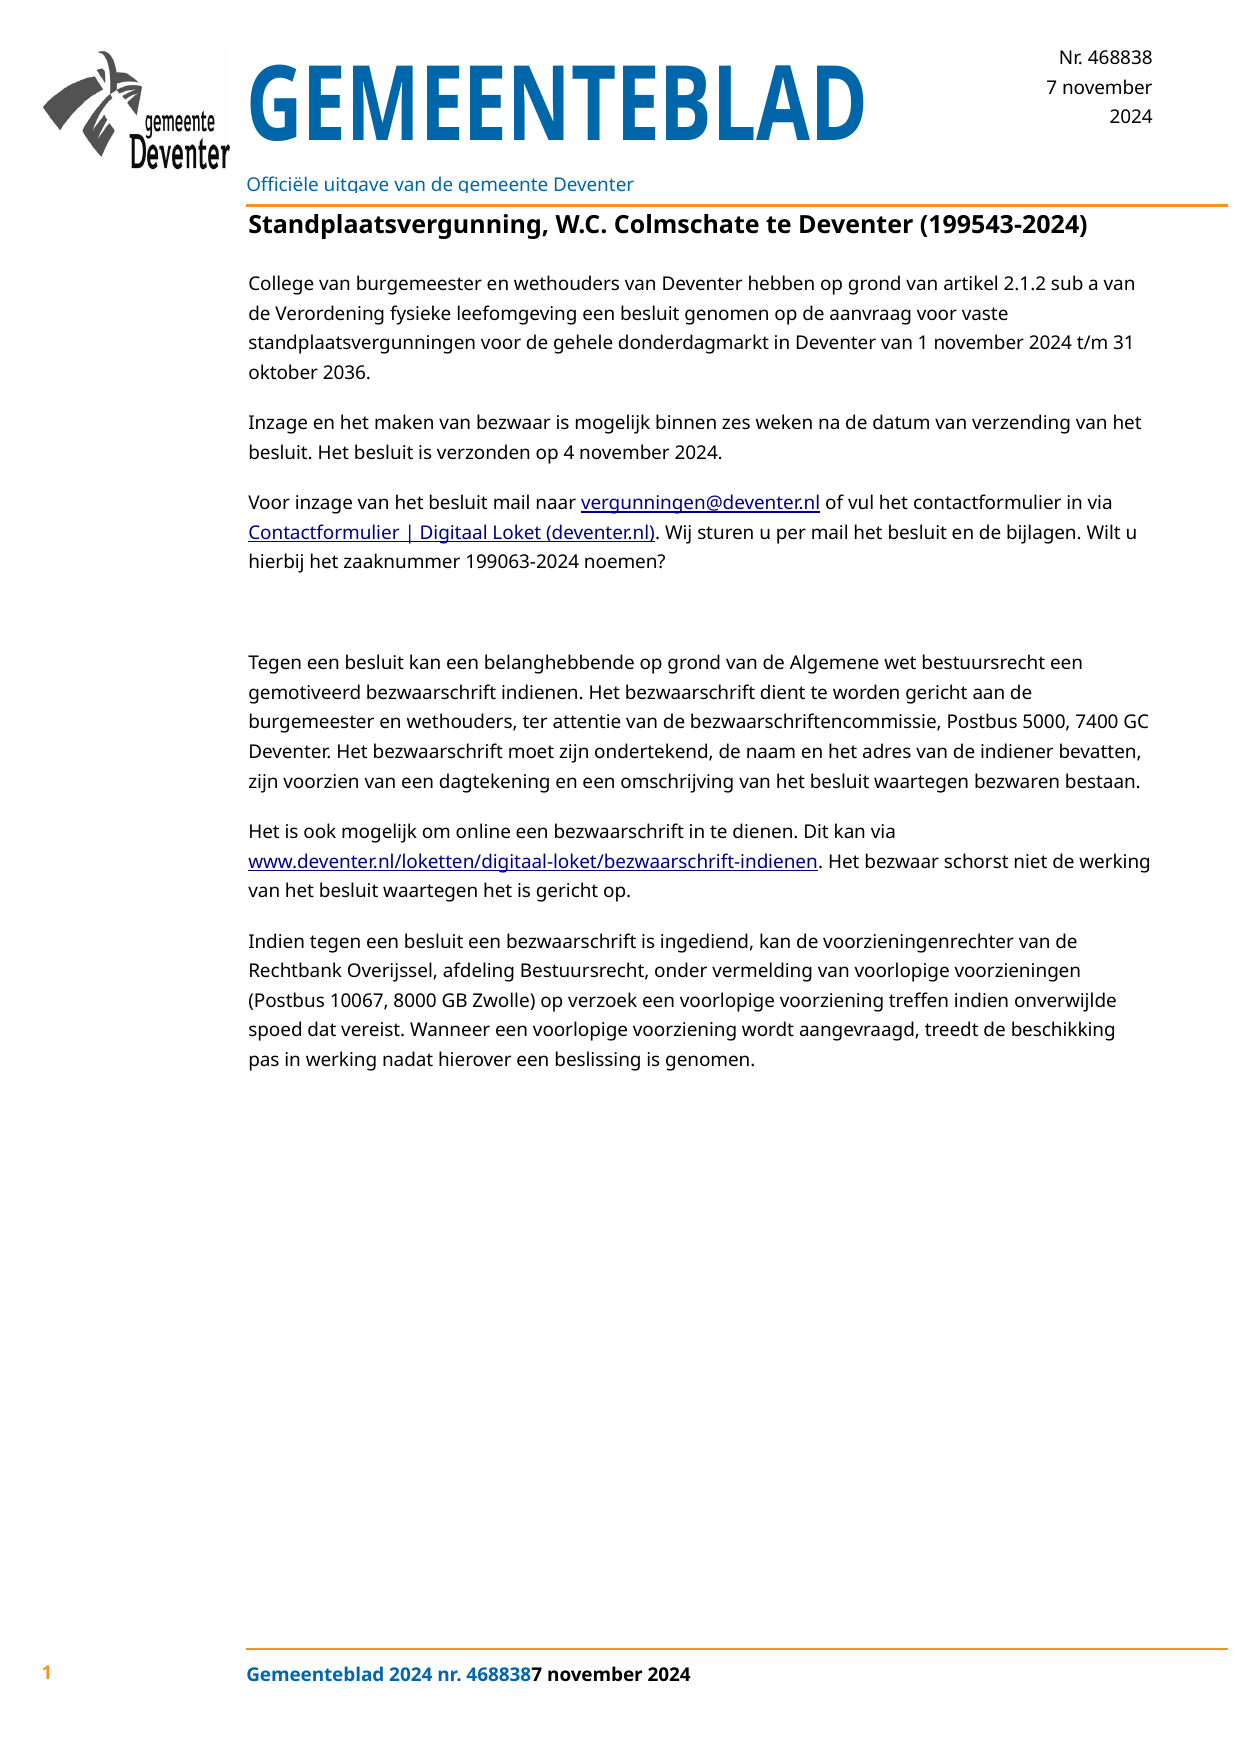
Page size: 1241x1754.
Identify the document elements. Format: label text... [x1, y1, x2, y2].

text Standplaatsvergunning, W.C. Colmschate te Deventer (199543-2024) [248, 207, 1152, 241]
picture [41, 47, 231, 172]
text Het is ook mogelijk om online een bezwaarschrift in te dienen. Dit kan via www.deventer.nl/loketten/digitaal-loket/bezwaarschrift-indienen. Het bezwaar schorst niet de werking van het besluit waartegen het is gericht op. [248, 818, 1152, 903]
text Inzage en het maken van bezwaar is mogelijk binnen zes weken na de datum van verzending van het besluit. Het besluit is verzonden op 4 november 2024. [248, 409, 1152, 465]
text College van burgemeester en wethouders van Deventer hebben op grond van artikel 2.1.2 sub a van de Verordening fysieke leefomgeving een besluit genomen op de aanvraag voor vaste standplaatsvergunningen voor de gehele donderdagmarkt in Deventer van 1 november 2024 t/m 31 oktober 2036. [248, 270, 1152, 385]
text Indien tegen een besluit een bezwaarschrift is ingediend, kan de voorzieningenrechter van de Rechtbank Overijssel, afdeling Bestuursrecht, onder vermelding van voorlopige voorzieningen (Postbus 10067, 8000 GB Zwolle) op verzoek een voorlopige voorziening treffen indien onverwijlde spoed dat vereist. Wanneer een voorlopige voorziening wordt aangevraagd, treedt de beschikking pas in werking nadat hierover een beslissing is genomen. [248, 928, 1152, 1072]
text Tegen een besluit kan een belanghebbende op grond van de Algemene wet bestuursrecht een gemotiveerd bezwaarschrift indienen. Het bezwaarschrift dient te worden gericht aan de burgemeester en wethouders, ter attentie van de bezwaarschriftencommissie, Postbus 5000, 7400 GC Deventer. Het bezwaarschrift moet zijn ondertekend, de naam en het adres van de indiener bevatten, zijn voorzien van een dagtekening en een omschrijving van het besluit waartegen bezwaren bestaan. [248, 649, 1152, 793]
text Voor inzage van het besluit mail naar vergunningen@deventer.nl of vul het contactformulier in via Contactformulier | Digitaal Loket (deventer.nl). Wij sturen u per mail het besluit en de bijlagen. Wilt u hierbij het zaaknummer 199063-2024 noemen? [248, 489, 1152, 574]
